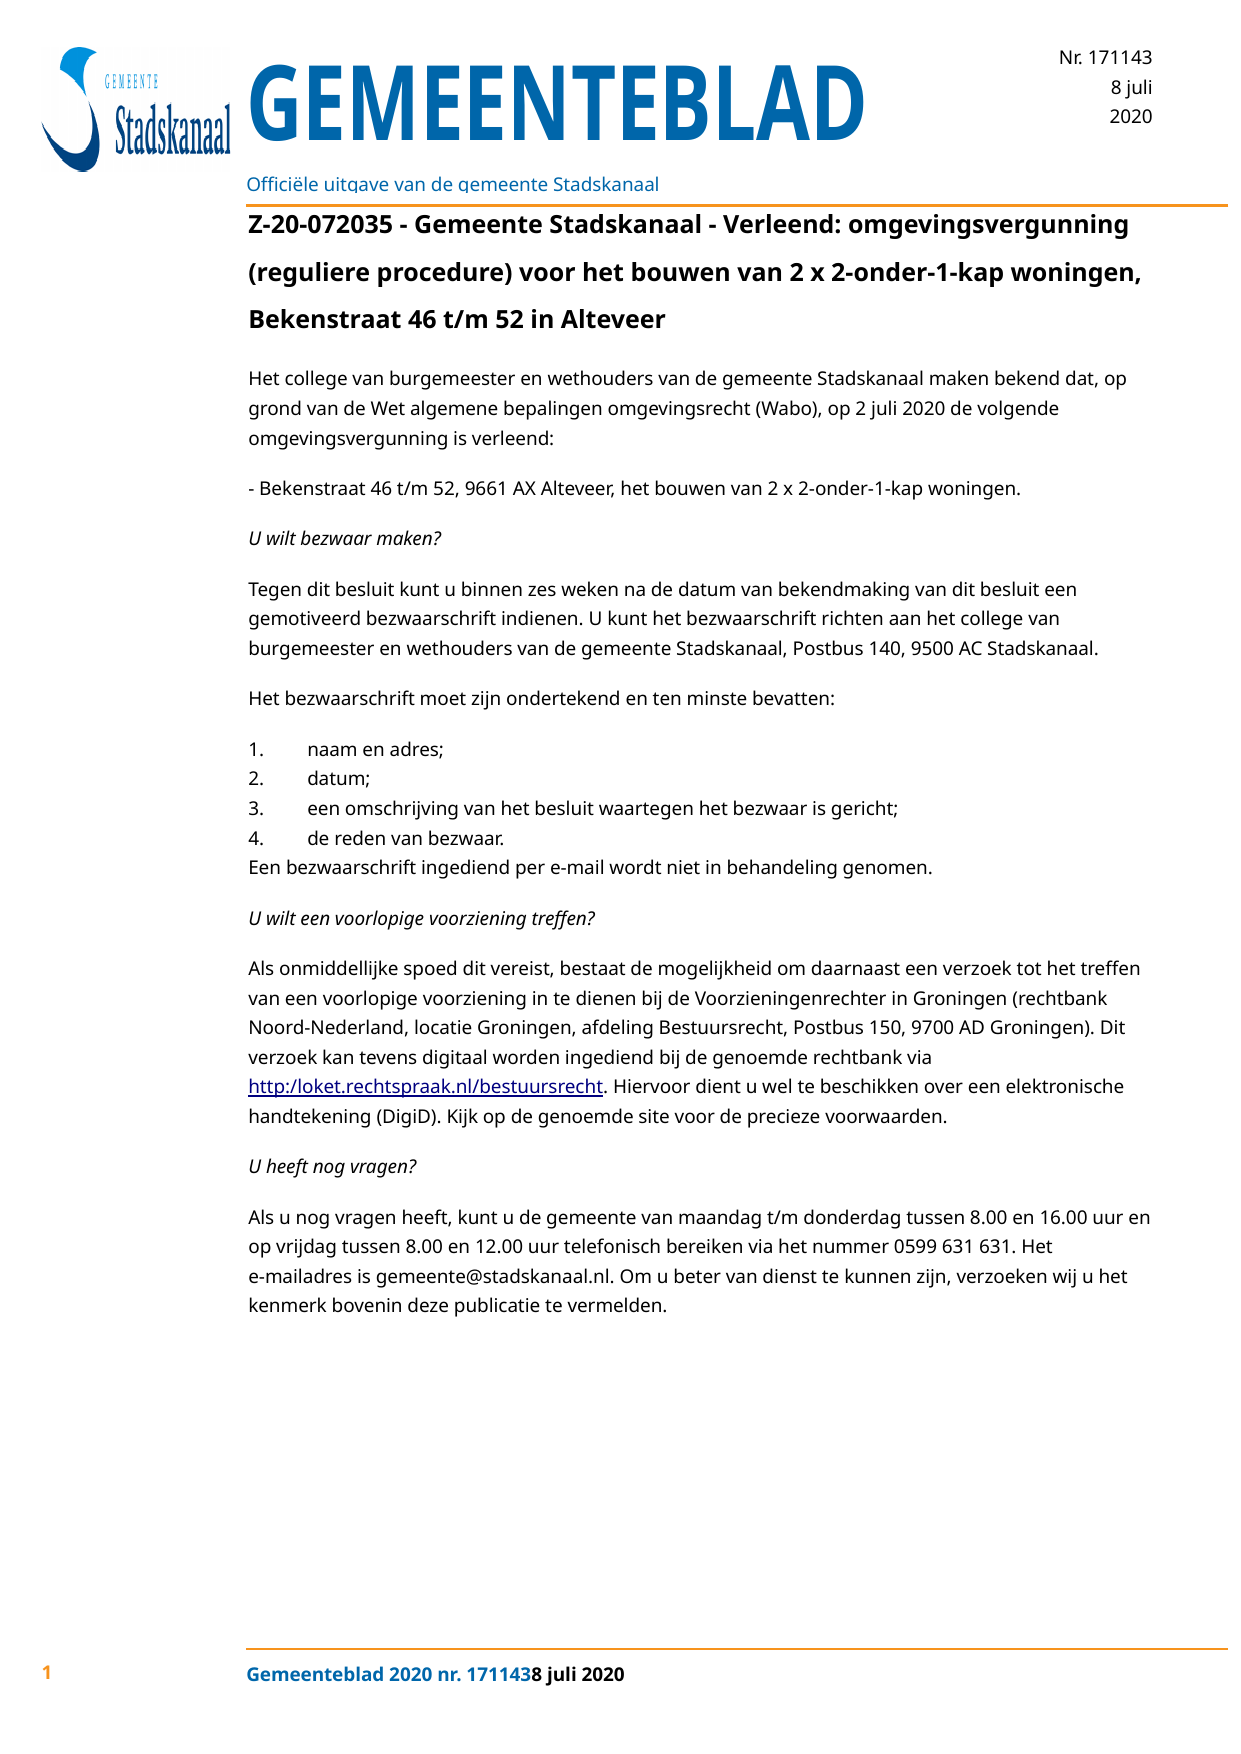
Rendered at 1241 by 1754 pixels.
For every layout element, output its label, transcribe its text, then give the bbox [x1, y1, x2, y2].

text Z-20-072035 - Gemeente Stadskanaal - Verleend: omgevingsvergunning (reguliere procedure) voor het bouwen van 2 x 2-onder-1-kap woningen, Bekenstraat 46 t/m 52 in Alteveer [248, 207, 1152, 336]
list datum; [248, 766, 1152, 791]
list de reden van bezwaar. [248, 825, 1152, 850]
text - Bekenstraat 46 t/m 52, 9661 AX Alteveer, het bouwen van 2 x 2-onder-1-kap woningen. [248, 475, 1152, 501]
text U heeft nog vragen? [248, 1153, 1152, 1179]
text Als onmiddellijke spoed dit vereist, bestaat de mogelijkheid om daarnaast een verzoek tot het treffen van een voorlopige voorziening in te dienen bij de Voorzieningenrechter in Groningen (rechtbank Noord-Nederland, locatie Groningen, afdeling Bestuurs­recht, Postbus 150, 9700 AD Groningen). Dit verzoek kan tevens digitaal worden ingediend bij de genoemde rechtbank via http:/loket.rechtspraak.nl/bestuursrecht. Hiervoor dient u wel te beschikken over een elektronische handtekening (DigiD). Kijk op de genoemde site voor de precieze voorwaarden. [248, 955, 1152, 1129]
list een omschrijving van het besluit waartegen het bezwaar is gericht; [248, 795, 1152, 821]
text Het bezwaarschrift moet zijn ondertekend en ten minste bevatten: [248, 686, 1152, 711]
picture [41, 47, 231, 172]
text Een bezwaarschrift ingediend per e-mail wordt niet in behandeling genomen. [248, 854, 1152, 880]
list naam en adres; [248, 736, 1152, 762]
text Als u nog vragen heeft, kunt u de gemeente van maandag t/m donderdag tussen 8.00 en 16.00 uur en op vrijdag tussen 8.00 en 12.00 uur telefonisch bereiken via het nummer 0599 631 631. Het e‑mailadres is gemeente@stadskanaal.nl. Om u beter van dienst te kunnen zijn, verzoeken wij u het kenmerk bovenin deze publicatie te vermelden. [248, 1204, 1152, 1318]
text Het college van burgemeester en wethouders van de gemeente Stadskanaal maken bekend dat, op grond van de Wet algemene bepalingen omgevingsrecht (Wabo), op 2 juli 2020 de volgende omgevingsvergunning is verleend: [248, 366, 1152, 450]
text U wilt een voorlopige voorziening treffen? [248, 905, 1152, 930]
text U wilt bezwaar maken? [248, 526, 1152, 551]
text Tegen dit besluit kunt u binnen zes weken na de datum van bekendmaking van dit besluit een gemotiveerd bezwaarschrift indienen. U kunt het bezwaarschrift richten aan het college van burgemeester en wethouders van de gemeente Stadskanaal, Postbus 140, 9500 AC Stadskanaal. [248, 576, 1152, 661]
